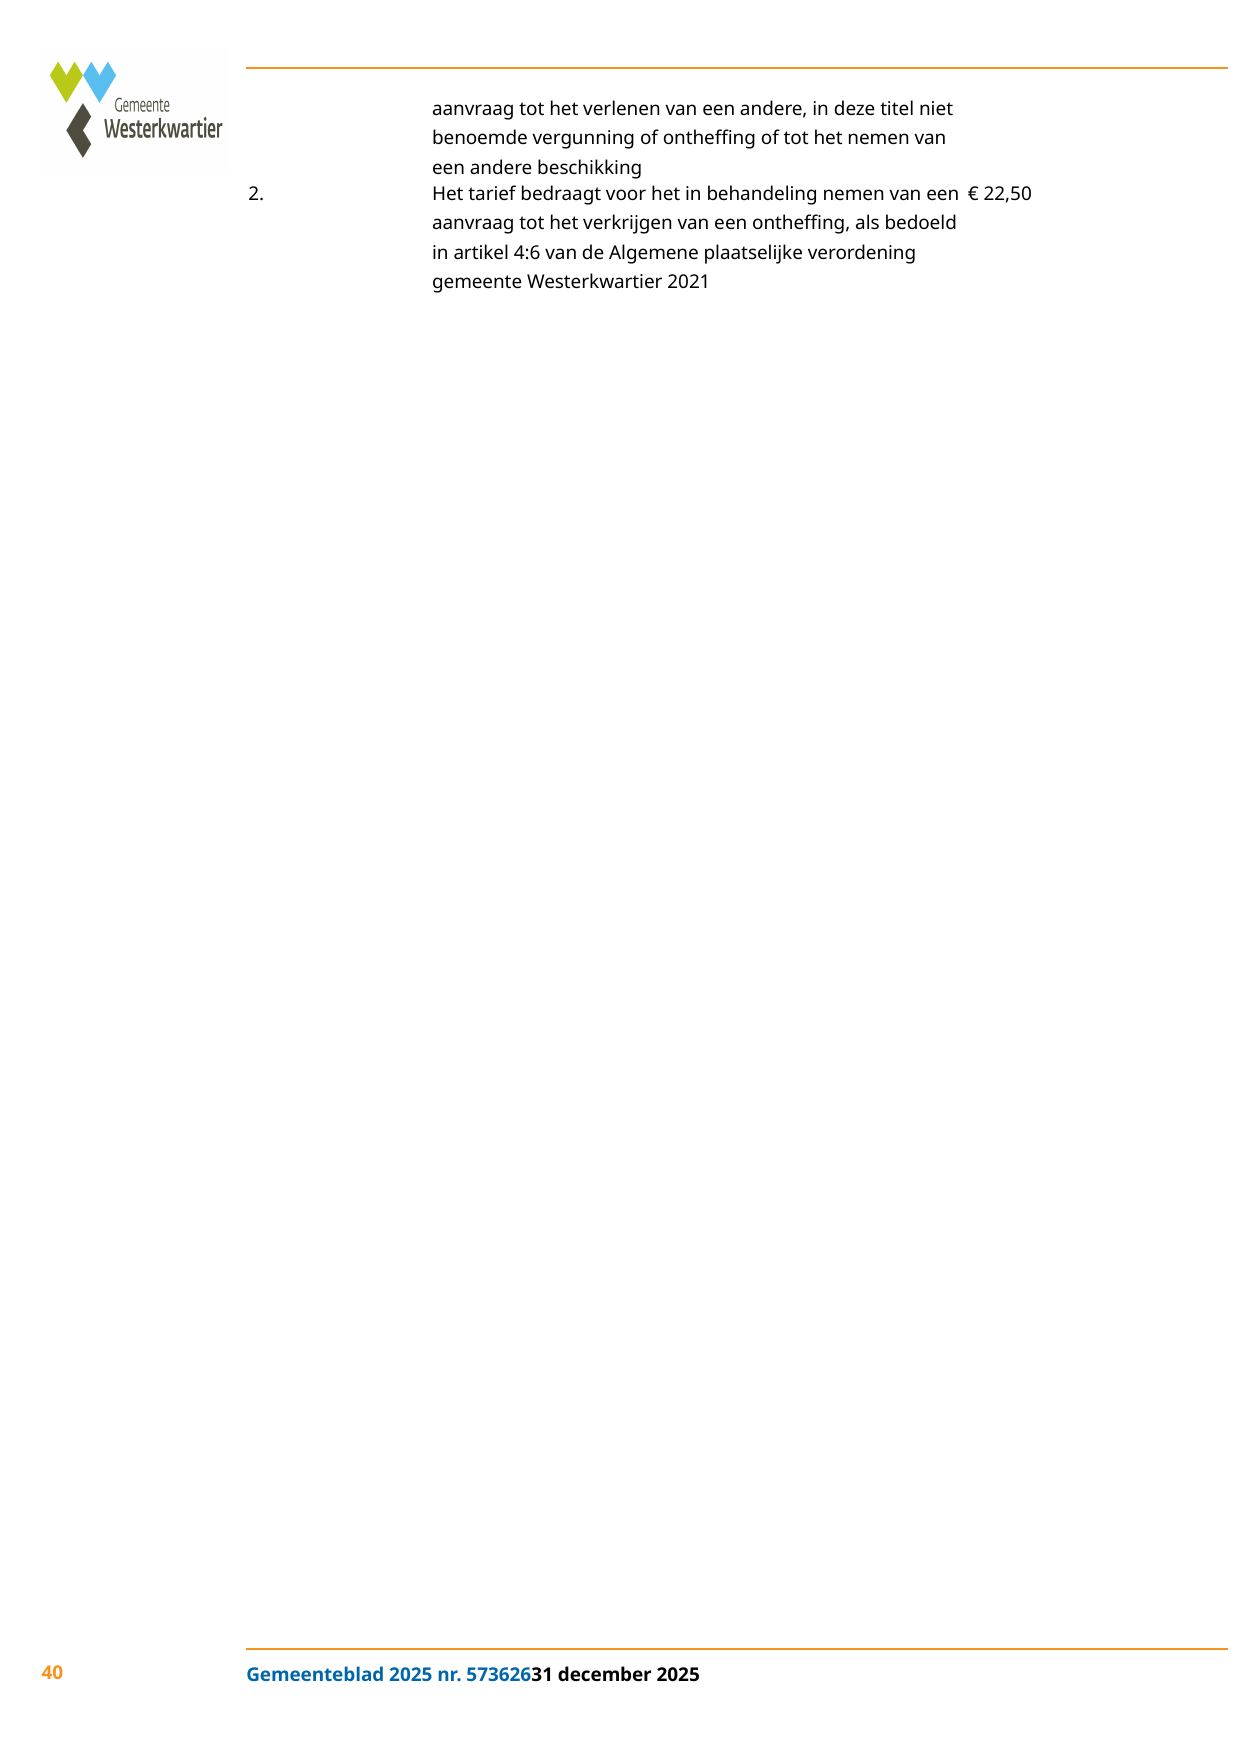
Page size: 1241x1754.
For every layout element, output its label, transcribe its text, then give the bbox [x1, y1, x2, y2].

table_cell 2. [248, 180, 432, 294]
table_cell Het tarief bedraagt voor het in behandeling nemen van een aanvraag tot het verkrijgen van een ontheffing, als bedoeld in artikel 4:6 van de Algemene plaatselijke verordening gemeente Westerkwartier 2021 [432, 180, 968, 294]
table_cell aanvraag tot het verlenen van een andere, in deze titel niet benoemde vergunning of ontheffing of tot het nemen van een andere beschikking [432, 95, 968, 180]
table_cell € 22,50 [968, 180, 1152, 294]
table_cell [968, 95, 1152, 180]
table_cell [248, 95, 432, 180]
picture [41, 47, 231, 172]
